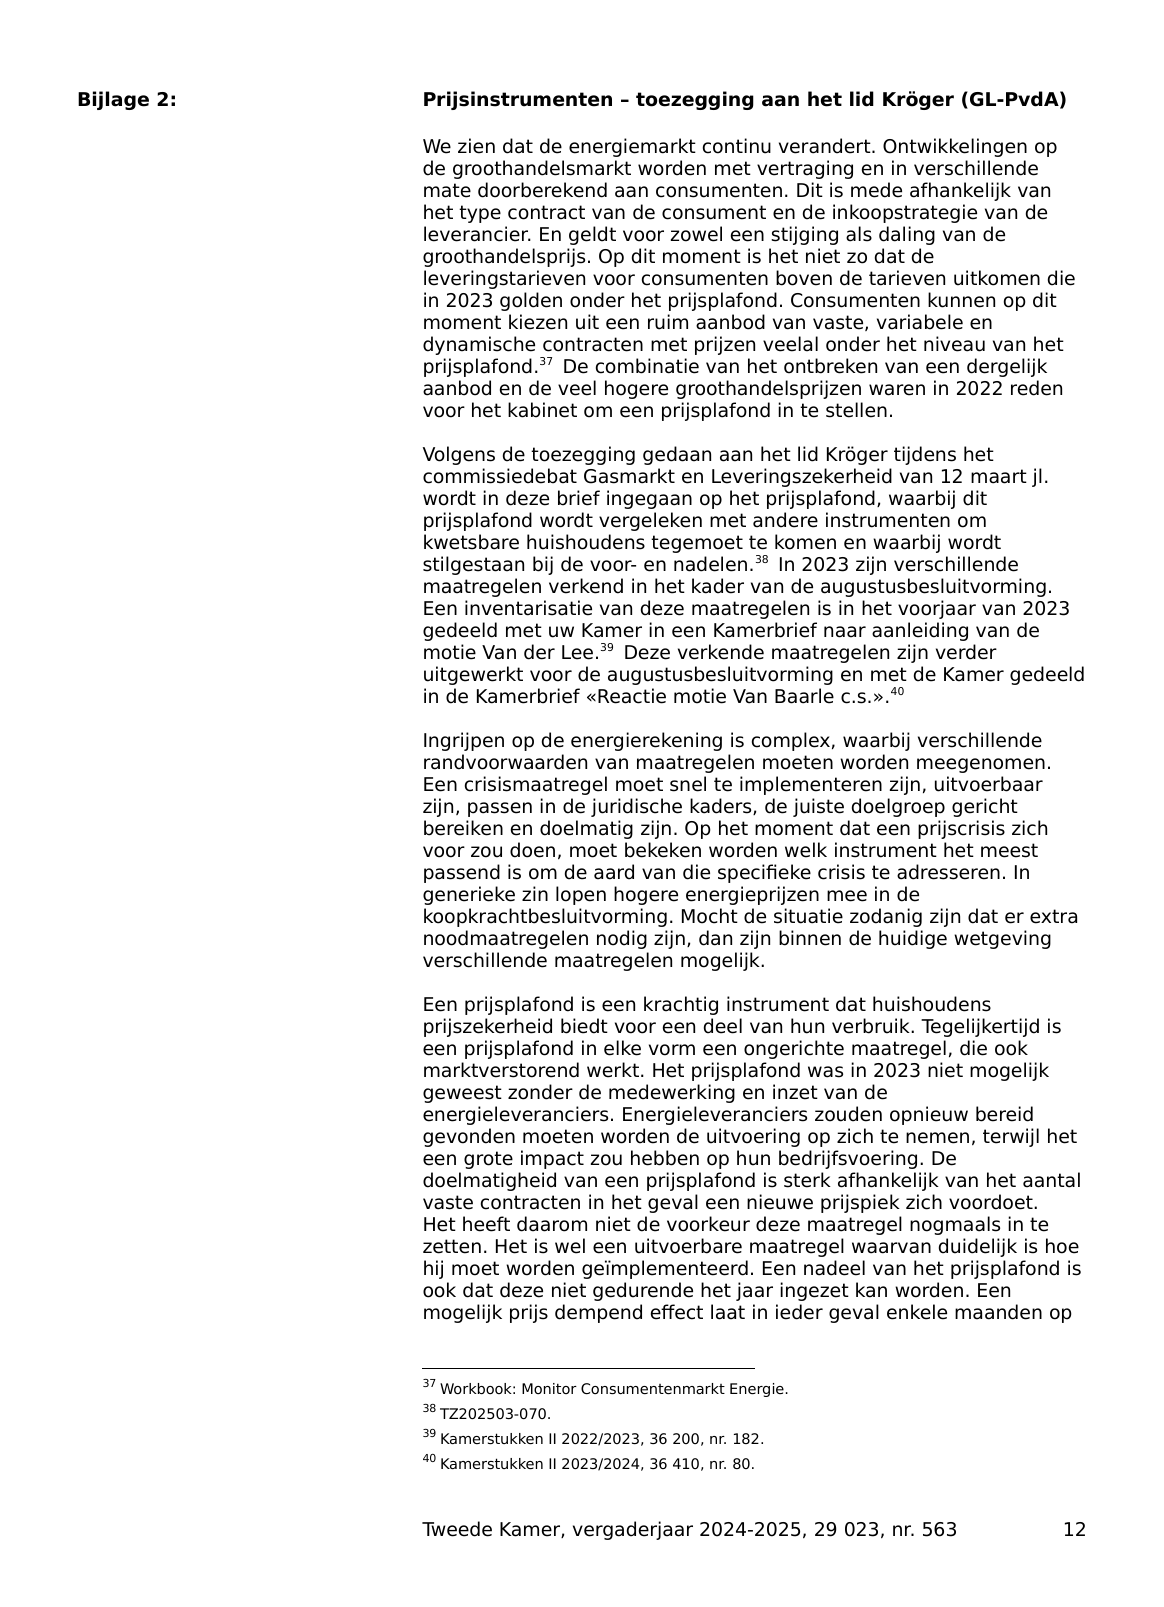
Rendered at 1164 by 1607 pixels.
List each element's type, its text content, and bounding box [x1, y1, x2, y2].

text Ingrijpen op de energierekening is complex, waarbij verschillende randvoorwaarden van maatregelen moeten worden meegenomen. Een crisismaatregel moet snel te implementeren zijn, uitvoerbaar zijn, passen in de juridische kaders, de juiste doelgroep gericht bereiken en doelmatig zijn. Op het moment dat een prijscrisis zich voor zou doen, moet bekeken worden welk instrument het meest passend is om de aard van die specifieke crisis te adresseren. In generieke zin lopen hogere energieprijzen mee in de koopkrachtbesluitvorming. Mocht de situatie zodanig zijn dat er extra noodmaatregelen nodig zijn, dan zijn binnen de huidige wetgeving verschillende maatregelen mogelijk. [422, 730, 1087, 972]
text We zien dat de energiemarkt continu verandert. Ontwikkelingen op de groothandelsmarkt worden met vertraging en in verschillende mate doorberekend aan consumenten. Dit is mede afhankelijk van het type contract van de consument en de inkoopstrategie van de leverancier. En geldt voor zowel een stijging als daling van de groothandelsprijs. Op dit moment is het niet zo dat de leveringstarieven voor consumenten boven de tarieven uitkomen die in 2023 golden onder het prijsplafond. Consumenten kunnen op dit moment kiezen uit een ruim aanbod van vaste, variabele en dynamische contracten met prijzen veelal onder het niveau van het prijsplafond. De combinatie van het ontbreken van een dergelijk aanbod en de veel hogere groothandelsprijzen waren in 2022 reden voor het kabinet om een prijsplafond in te stellen. [422, 136, 1087, 422]
text Het heeft daarom niet de voorkeur deze maatregel nogmaals in te zetten. Het is wel een uitvoerbare maatregel waarvan duidelijk is hoe hij moet worden geïmplementeerd. Een nadeel van het prijsplafond is ook dat deze niet gedurende het jaar ingezet kan worden. Een mogelijk prijs dempend effect laat in ieder geval enkele maanden op [422, 1214, 1087, 1323]
text TZ202503-070. [422, 1402, 1087, 1424]
text Workbook: Monitor Consumentenmarkt Energie. [422, 1377, 1087, 1399]
text Volgens de toezegging gedaan aan het lid Kröger tijdens het commissiedebat Gasmarkt en Leveringszekerheid van 12 maart jl. wordt in deze brief ingegaan op het prijsplafond, waarbij dit prijsplafond wordt vergeleken met andere instrumenten om kwetsbare huishoudens tegemoet te komen en waarbij wordt stilgestaan bij de voor- en nadelen. In 2023 zijn verschillende maatregelen verkend in het kader van de augustusbesluitvorming. Een inventarisatie van deze maatregelen is in het voorjaar van 2023 gedeeld met uw Kamer in een Kamerbrief naar aanleiding van de motie Van der Lee. Deze verkende maatregelen zijn verder uitgewerkt voor de augustusbesluitvorming en met de Kamer gedeeld in de Kamerbrief «Reactie motie Van Baarle c.s.». [422, 444, 1087, 708]
text Een prijsplafond is een krachtig instrument dat huishoudens prijszekerheid biedt voor een deel van hun verbruik. Tegelijkertijd is een prijsplafond in elke vorm een ongerichte maatregel, die ook marktverstorend werkt. Het prijsplafond was in 2023 niet mogelijk geweest zonder de medewerking en inzet van de energieleveranciers. Energieleveranciers zouden opnieuw bereid gevonden moeten worden de uitvoering op zich te nemen, terwijl het een grote impact zou hebben op hun bedrijfsvoering. De doelmatigheid van een prijsplafond is sterk afhankelijk van het aantal vaste contracten in het geval een nieuwe prijspiek zich voordoet. [422, 994, 1087, 1214]
text Kamerstukken II 2023/2024, 36 410, nr. 80. [422, 1452, 1087, 1474]
text Kamerstukken II 2022/2023, 36 200, nr. 182. [422, 1427, 1087, 1449]
subtitle Bijlage 2: Prijsinstrumenten – toezegging aan het lid Kröger (GL-PvdA) [77, 89, 1087, 111]
